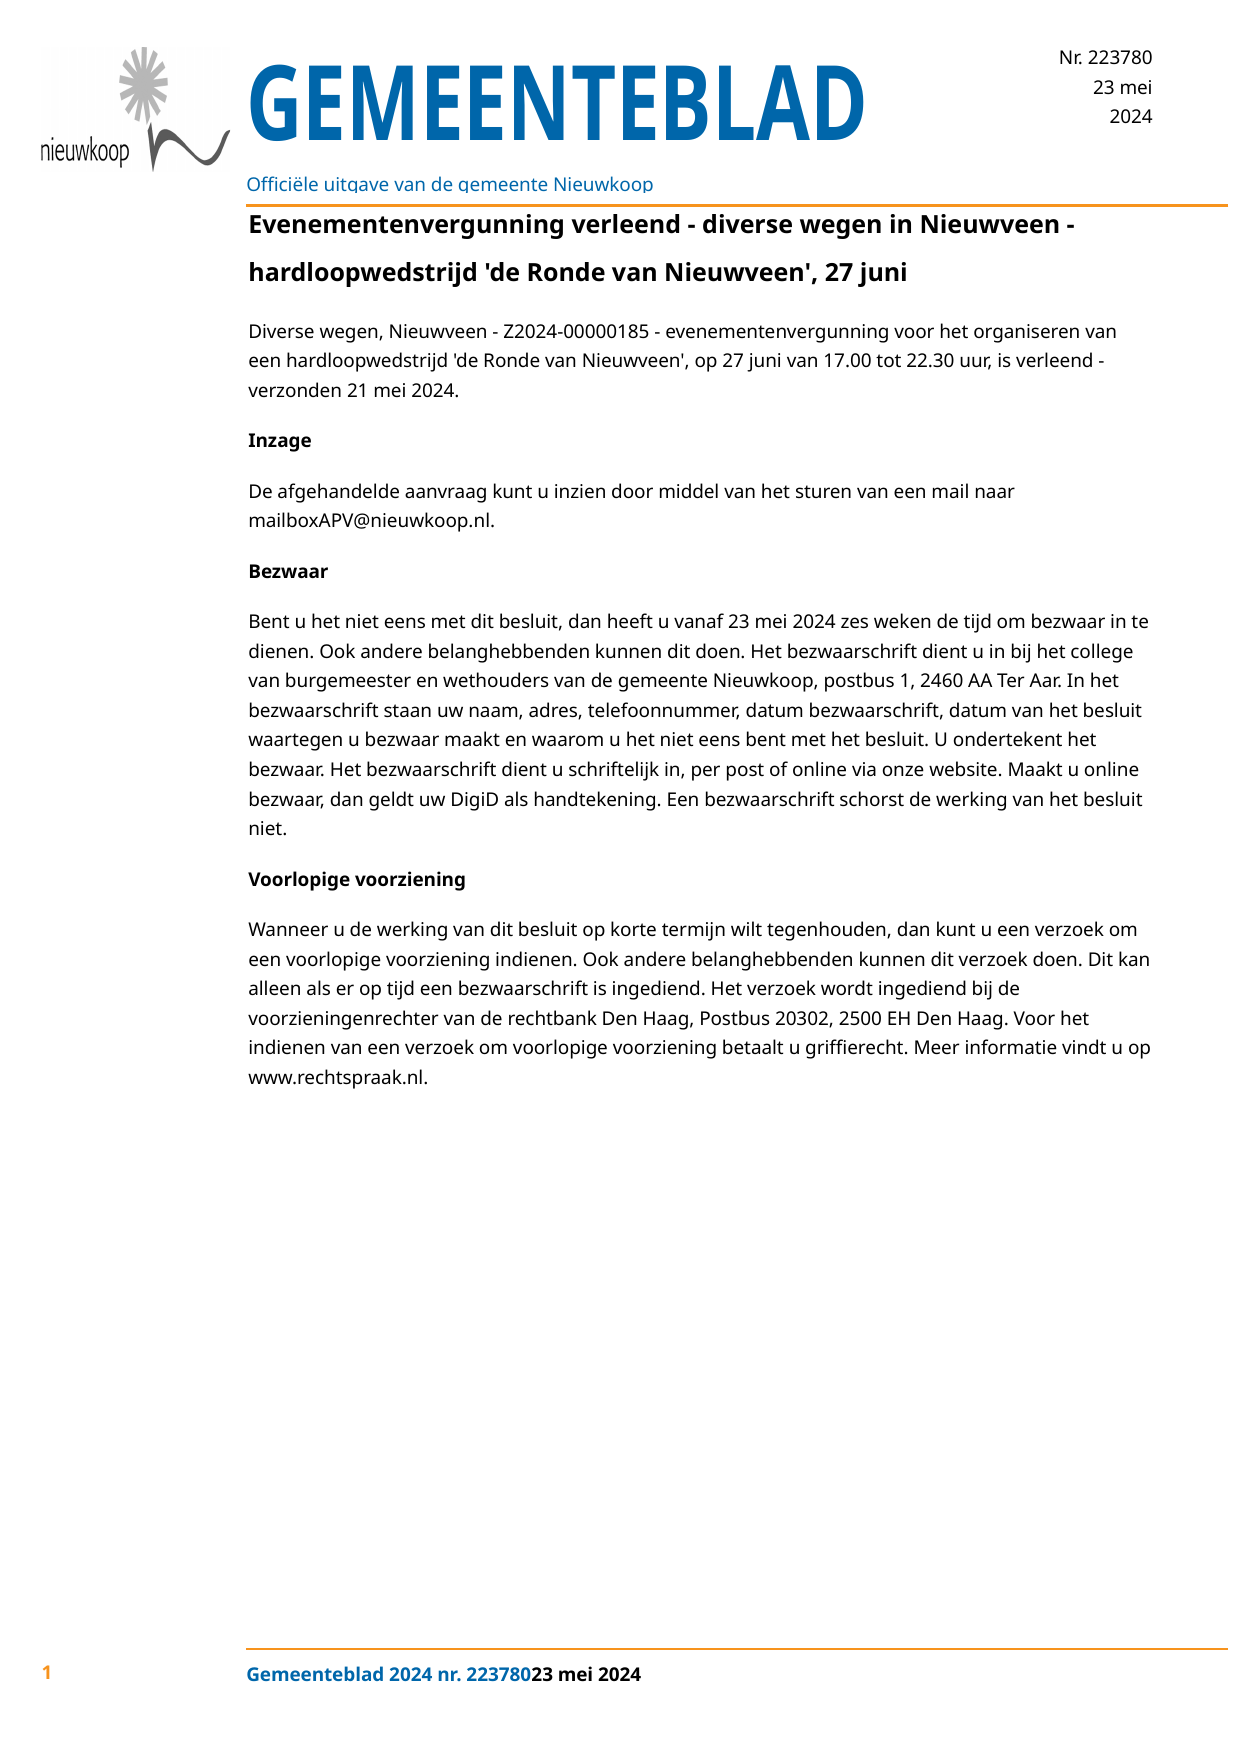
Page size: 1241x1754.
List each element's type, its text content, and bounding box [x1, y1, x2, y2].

text Inzage [248, 427, 1152, 453]
text De afgehandelde aanvraag kunt u inzien door middel van het sturen van een mail naar mailboxAPV@nieuwkoop.nl. [248, 478, 1152, 533]
text Voorlopige voorziening [248, 866, 1152, 892]
text Bent u het niet eens met dit besluit, dan heeft u vanaf 23 mei 2024 zes weken de tijd om bezwaar in te dienen. Ook andere belanghebbenden kunnen dit doen. Het bezwaarschrift dient u in bij het college van burgemeester en wethouders van de gemeente Nieuwkoop, postbus 1, 2460 AA Ter Aar. In het bezwaarschrift staan uw naam, adres, telefoonnummer, datum bezwaarschrift, datum van het besluit waartegen u bezwaar maakt en waarom u het niet eens bent met het besluit. U ondertekent het bezwaar. Het bezwaarschrift dient u schriftelijk in, per post of online via onze website. Maakt u online bezwaar, dan geldt uw DigiD als handtekening. Een bezwaarschrift schorst de werking van het besluit niet. [248, 608, 1152, 841]
text Evenementenvergunning verleend - diverse wegen in Nieuwveen - hardloopwedstrijd 'de Ronde van Nieuwveen', 27 juni [248, 207, 1152, 288]
text Wanneer u de werking van dit besluit op korte termijn wilt tegenhouden, dan kunt u een verzoek om een voorlopige voorziening indienen. Ook andere belanghebbenden kunnen dit verzoek doen. Dit kan alleen als er op tijd een bezwaarschrift is ingediend. Het verzoek wordt ingediend bij de voorzieningenrechter van de rechtbank Den Haag, Postbus 20302, 2500 EH Den Haag. Voor het indienen van een verzoek om voorlopige voorziening betaalt u griffierecht. Meer informatie vindt u op www.rechtspraak.nl. [248, 916, 1152, 1090]
text Bezwaar [248, 558, 1152, 584]
text Diverse wegen, Nieuwveen - Z2024-00000185 - evenementenvergunning voor het organiseren van een hardloopwedstrijd 'de Ronde van Nieuwveen', op 27 juni van 17.00 tot 22.30 uur, is verleend - verzonden 21 mei 2024. [248, 318, 1152, 403]
picture [41, 47, 231, 172]
